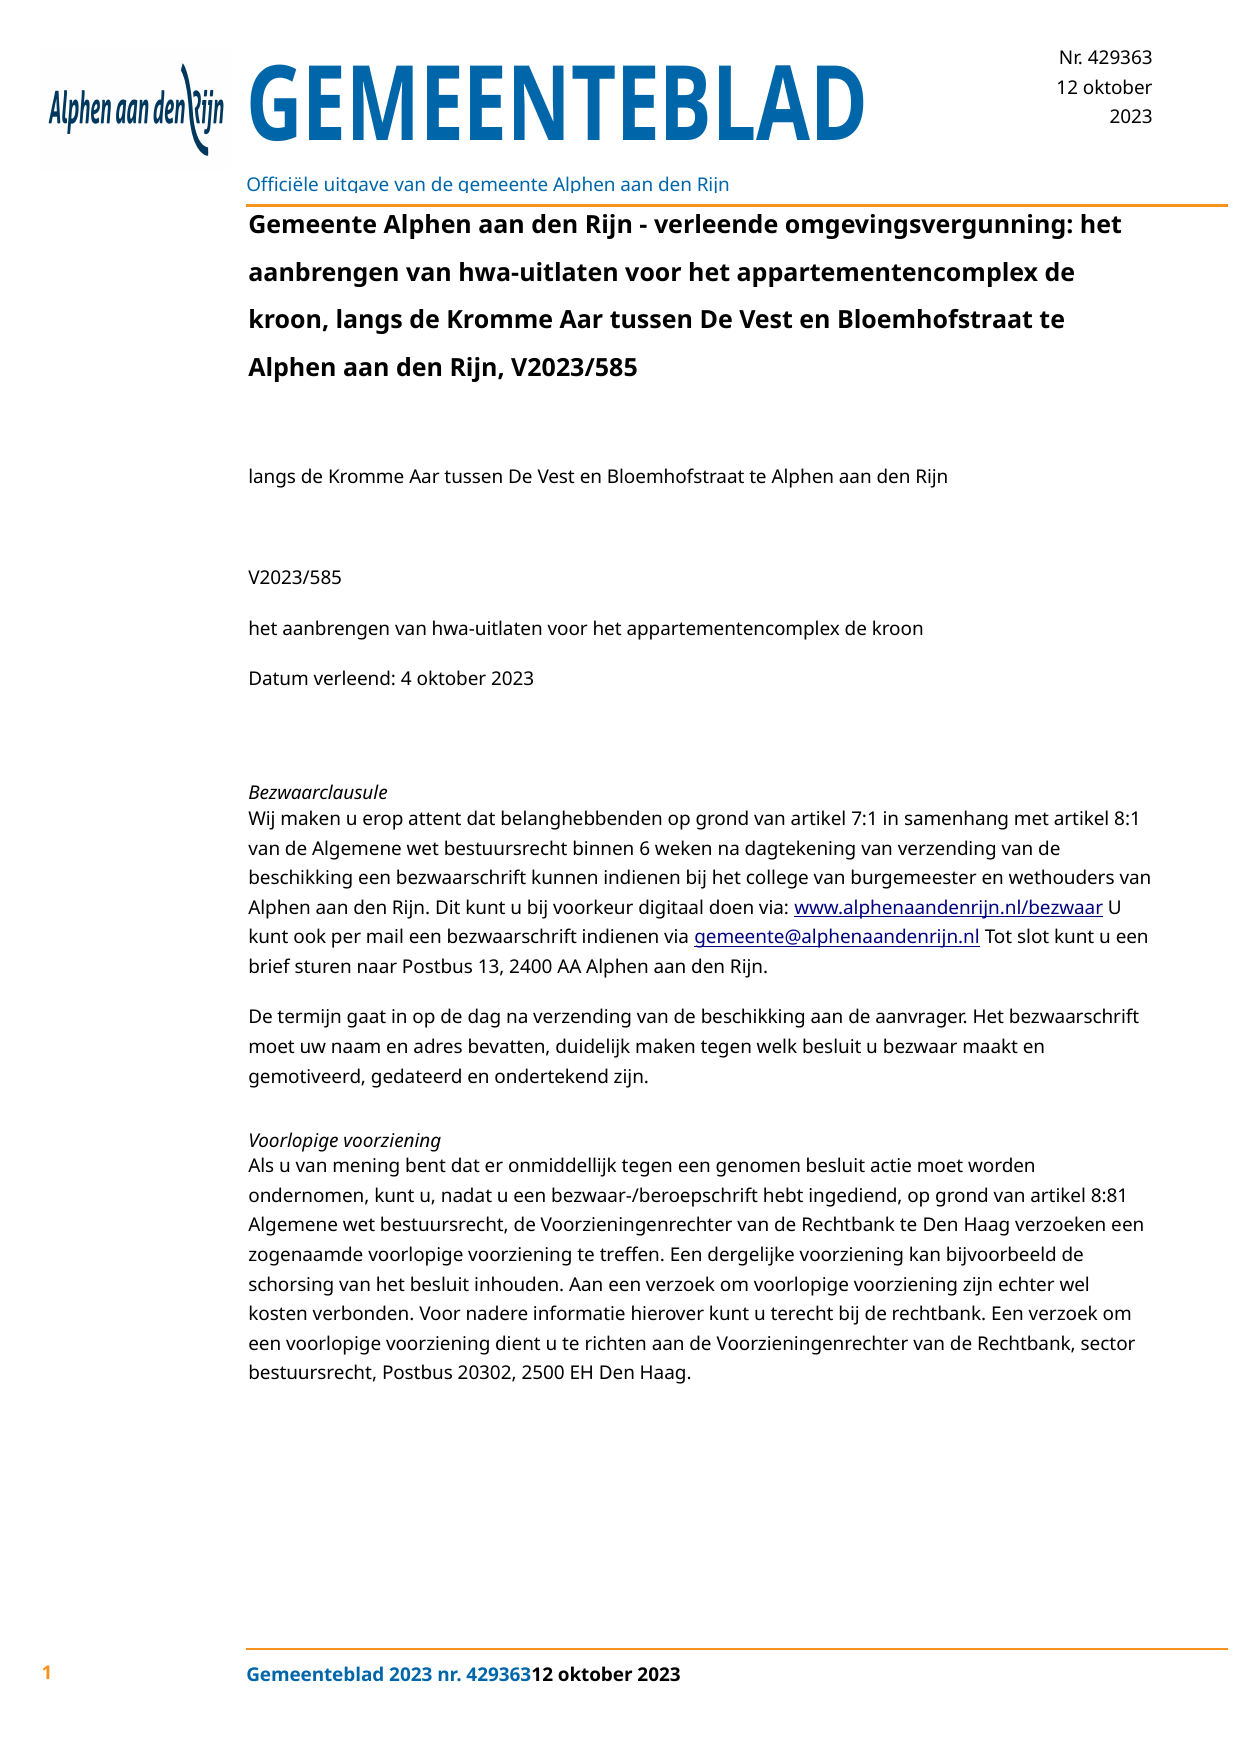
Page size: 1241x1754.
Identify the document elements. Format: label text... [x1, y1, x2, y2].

text Voorlopige voorziening [248, 1127, 1152, 1152]
picture [41, 47, 231, 172]
text Wij maken u erop attent dat belanghebbenden op grond van artikel 7:1 in samenhang met artikel 8:1 van de Algemene wet bestuursrecht binnen 6 weken na dagtekening van verzending van de beschikking een bezwaarschrift kunnen indienen bij het college van burgemeester en wethouders van Alphen aan den Rijn. Dit kunt u bij voorkeur digitaal doen via: www.alphenaandenrijn.nl/bezwaar U kunt ook per mail een bezwaarschrift indienen via gemeente@alphenaandenrijn.nl Tot slot kunt u een brief sturen naar Postbus 13, 2400 AA Alphen aan den Rijn. [248, 805, 1152, 979]
text De termijn gaat in op de dag na verzending van de beschikking aan de aanvrager. Het bezwaarschrift moet uw naam en adres bevatten, duidelijk maken tegen welk besluit u bezwaar maakt en gemotiveerd, gedateerd en ondertekend zijn. [248, 1004, 1152, 1088]
text Gemeente Alphen aan den Rijn - verleende omgevingsvergunning: het aanbrengen van hwa-uitlaten voor het appartementencomplex de kroon, langs de Kromme Aar tussen De Vest en Bloemhofstraat te Alphen aan den Rijn, V2023/585 [248, 207, 1152, 384]
text Datum verleend: 4 oktober 2023 [248, 665, 1152, 691]
text langs de Kromme Aar tussen De Vest en Bloemhofstraat te Alphen aan den Rijn [248, 463, 1152, 489]
text Bezwaarclausule [248, 779, 1152, 805]
text Als u van mening bent dat er onmiddellijk tegen een genomen besluit actie moet worden ondernomen, kunt u, nadat u een bezwaar-/beroepschrift hebt ingediend, op grond van artikel 8:81 Algemene wet bestuursrecht, de Voorzieningenrechter van de Rechtbank te Den Haag verzoeken een zogenaamde voorlopige voorziening te treffen. Een dergelijke voorziening kan bijvoorbeeld de schorsing van het besluit inhouden. Aan een verzoek om voorlopige voorziening zijn echter wel kosten verbonden. Voor nadere informatie hierover kunt u terecht bij de rechtbank. Een verzoek om een voorlopige voorziening dient u te richten aan de Voorzieningenrechter van de Rechtbank, sector bestuursrecht, Postbus 20302, 2500 EH Den Haag. [248, 1152, 1152, 1385]
text het aanbrengen van hwa-uitlaten voor het appartementencomplex de kroon [248, 615, 1152, 641]
text V2023/585 [248, 564, 1152, 590]
